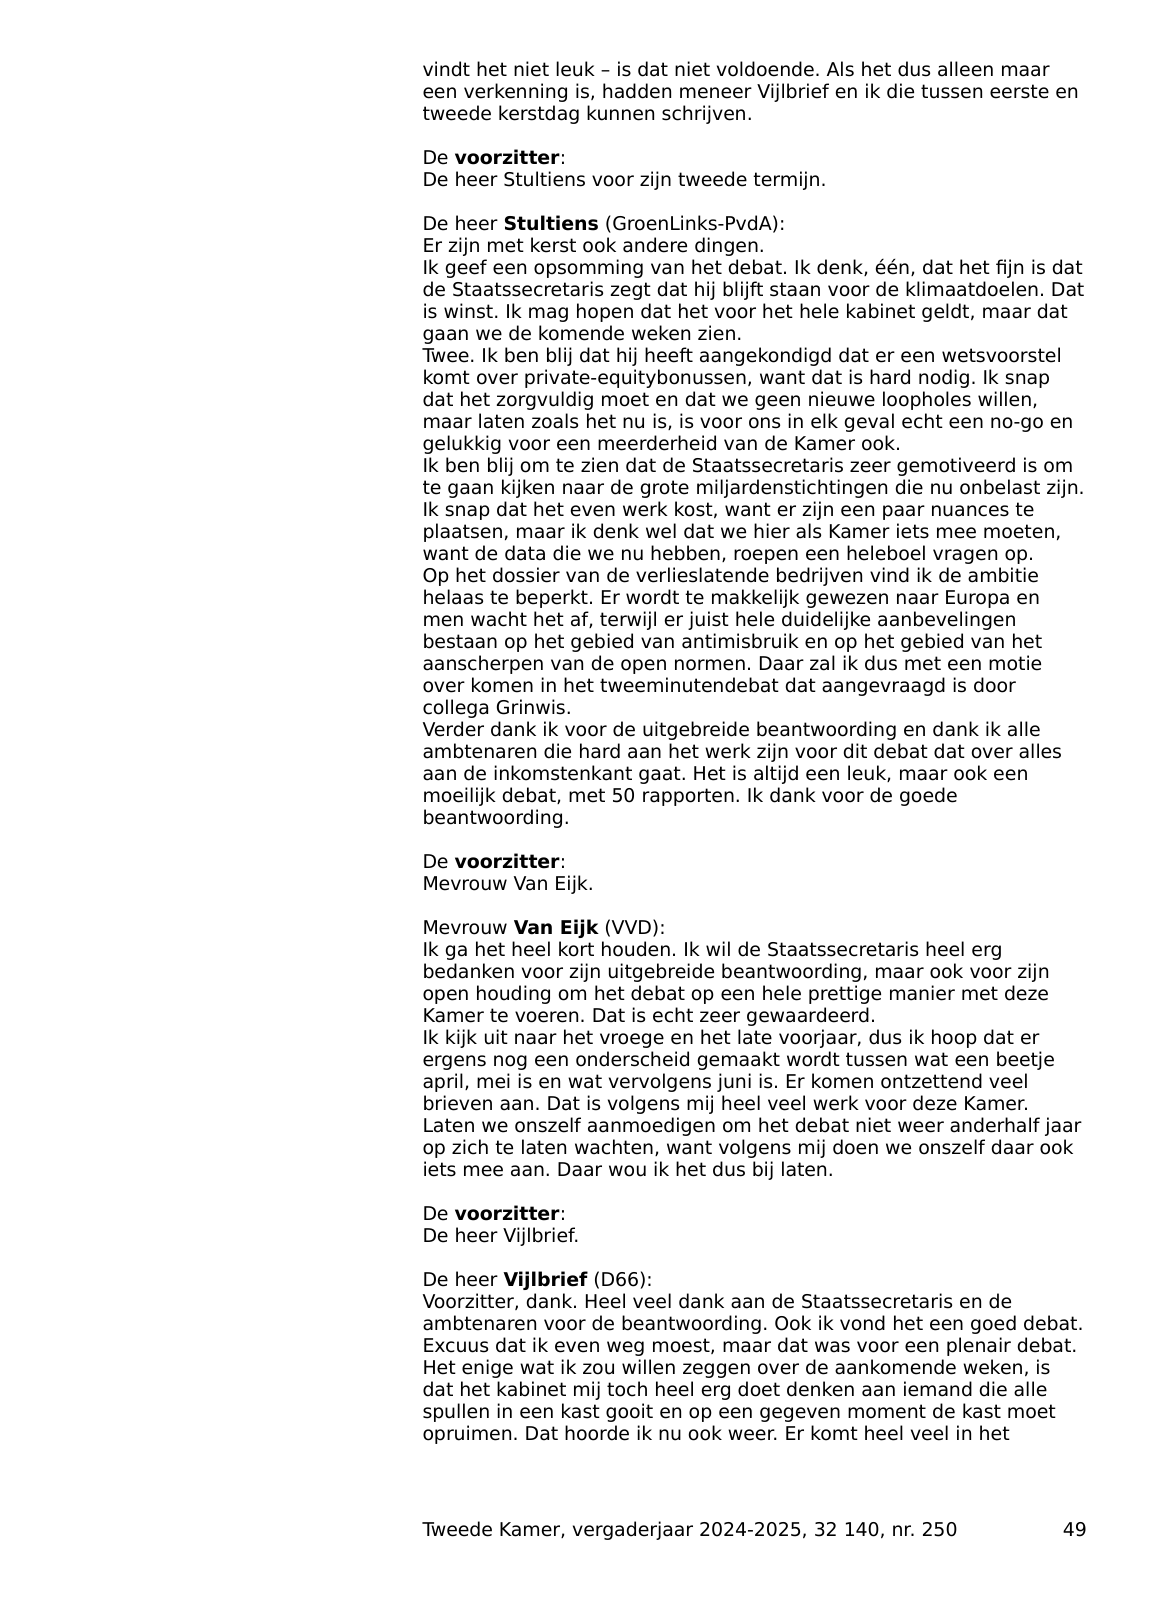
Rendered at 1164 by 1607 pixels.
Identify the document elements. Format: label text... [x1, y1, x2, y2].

text Er zijn met kerst ook andere dingen. [422, 235, 1087, 257]
text Ik ga het heel kort houden. Ik wil de Staatssecretaris heel erg bedanken voor zijn uitgebreide beantwoording, maar ook voor zijn open houding om het debat op een hele prettige manier met deze Kamer te voeren. Dat is echt zeer gewaardeerd. [422, 939, 1087, 1027]
text Voorzitter, dank. Heel veel dank aan de Staatssecretaris en de ambtenaren voor de beantwoording. Ook ik vond het een goed debat. Excuus dat ik even weg moest, maar dat was voor een plenair debat. Het enige wat ik zou willen zeggen over de aankomende weken, is dat het kabinet mij toch heel erg doet denken aan iemand die alle spullen in een kast gooit en op een gegeven moment de kast moet opruimen. Dat hoorde ik nu ook weer. Er komt heel veel in het [422, 1291, 1087, 1445]
text De voorzitter: [422, 1203, 1087, 1225]
text De heer Vijlbrief (D66): [422, 1269, 1087, 1291]
text Mevrouw Van Eijk. [422, 873, 1087, 895]
text Ik kijk uit naar het vroege en het late voorjaar, dus ik hoop dat er ergens nog een onderscheid gemaakt wordt tussen wat een beetje april, mei is en wat vervolgens juni is. Er komen ontzettend veel brieven aan. Dat is volgens mij heel veel werk voor deze Kamer. Laten we onszelf aanmoedigen om het debat niet weer anderhalf jaar op zich te laten wachten, want volgens mij doen we onszelf daar ook iets mee aan. Daar wou ik het dus bij laten. [422, 1027, 1087, 1181]
text Twee. Ik ben blij dat hij heeft aangekondigd dat er een wetsvoorstel komt over private-equitybonussen, want dat is hard nodig. Ik snap dat het zorgvuldig moet en dat we geen nieuwe loopholes willen, maar laten zoals het nu is, is voor ons in elk geval echt een no-go en gelukkig voor een meerderheid van de Kamer ook. [422, 345, 1087, 455]
text Verder dank ik voor de uitgebreide beantwoording en dank ik alle ambtenaren die hard aan het werk zijn voor dit debat dat over alles aan de inkomstenkant gaat. Het is altijd een leuk, maar ook een moeilijk debat, met 50 rapporten. Ik dank voor de goede beantwoording. [422, 719, 1087, 829]
text De heer Vijlbrief. [422, 1225, 1087, 1247]
text Ik geef een opsomming van het debat. Ik denk, één, dat het fijn is dat de Staatssecretaris zegt dat hij blijft staan voor de klimaatdoelen. Dat is winst. Ik mag hopen dat het voor het hele kabinet geldt, maar dat gaan we de komende weken zien. [422, 257, 1087, 345]
text De heer Stultiens voor zijn tweede termijn. [422, 169, 1087, 191]
text Op het dossier van de verlieslatende bedrijven vind ik de ambitie helaas te beperkt. Er wordt te makkelijk gewezen naar Europa en men wacht het af, terwijl er juist hele duidelijke aanbevelingen bestaan op het gebied van antimisbruik en op het gebied van het aanscherpen van de open normen. Daar zal ik dus met een motie over komen in het tweeminutendebat dat aangevraagd is door collega Grinwis. [422, 565, 1087, 719]
text De heer Stultiens (GroenLinks-PvdA): [422, 213, 1087, 235]
text De voorzitter: [422, 147, 1087, 169]
text Mevrouw Van Eijk (VVD): [422, 917, 1087, 939]
text vindt het niet leuk – is dat niet voldoende. Als het dus alleen maar een verkenning is, hadden meneer Vijlbrief en ik die tussen eerste en tweede kerstdag kunnen schrijven. [422, 59, 1087, 125]
text De voorzitter: [422, 851, 1087, 873]
text Ik ben blij om te zien dat de Staatssecretaris zeer gemotiveerd is om te gaan kijken naar de grote miljardenstichtingen die nu onbelast zijn. Ik snap dat het even werk kost, want er zijn een paar nuances te plaatsen, maar ik denk wel dat we hier als Kamer iets mee moeten, want de data die we nu hebben, roepen een heleboel vragen op. [422, 455, 1087, 565]
